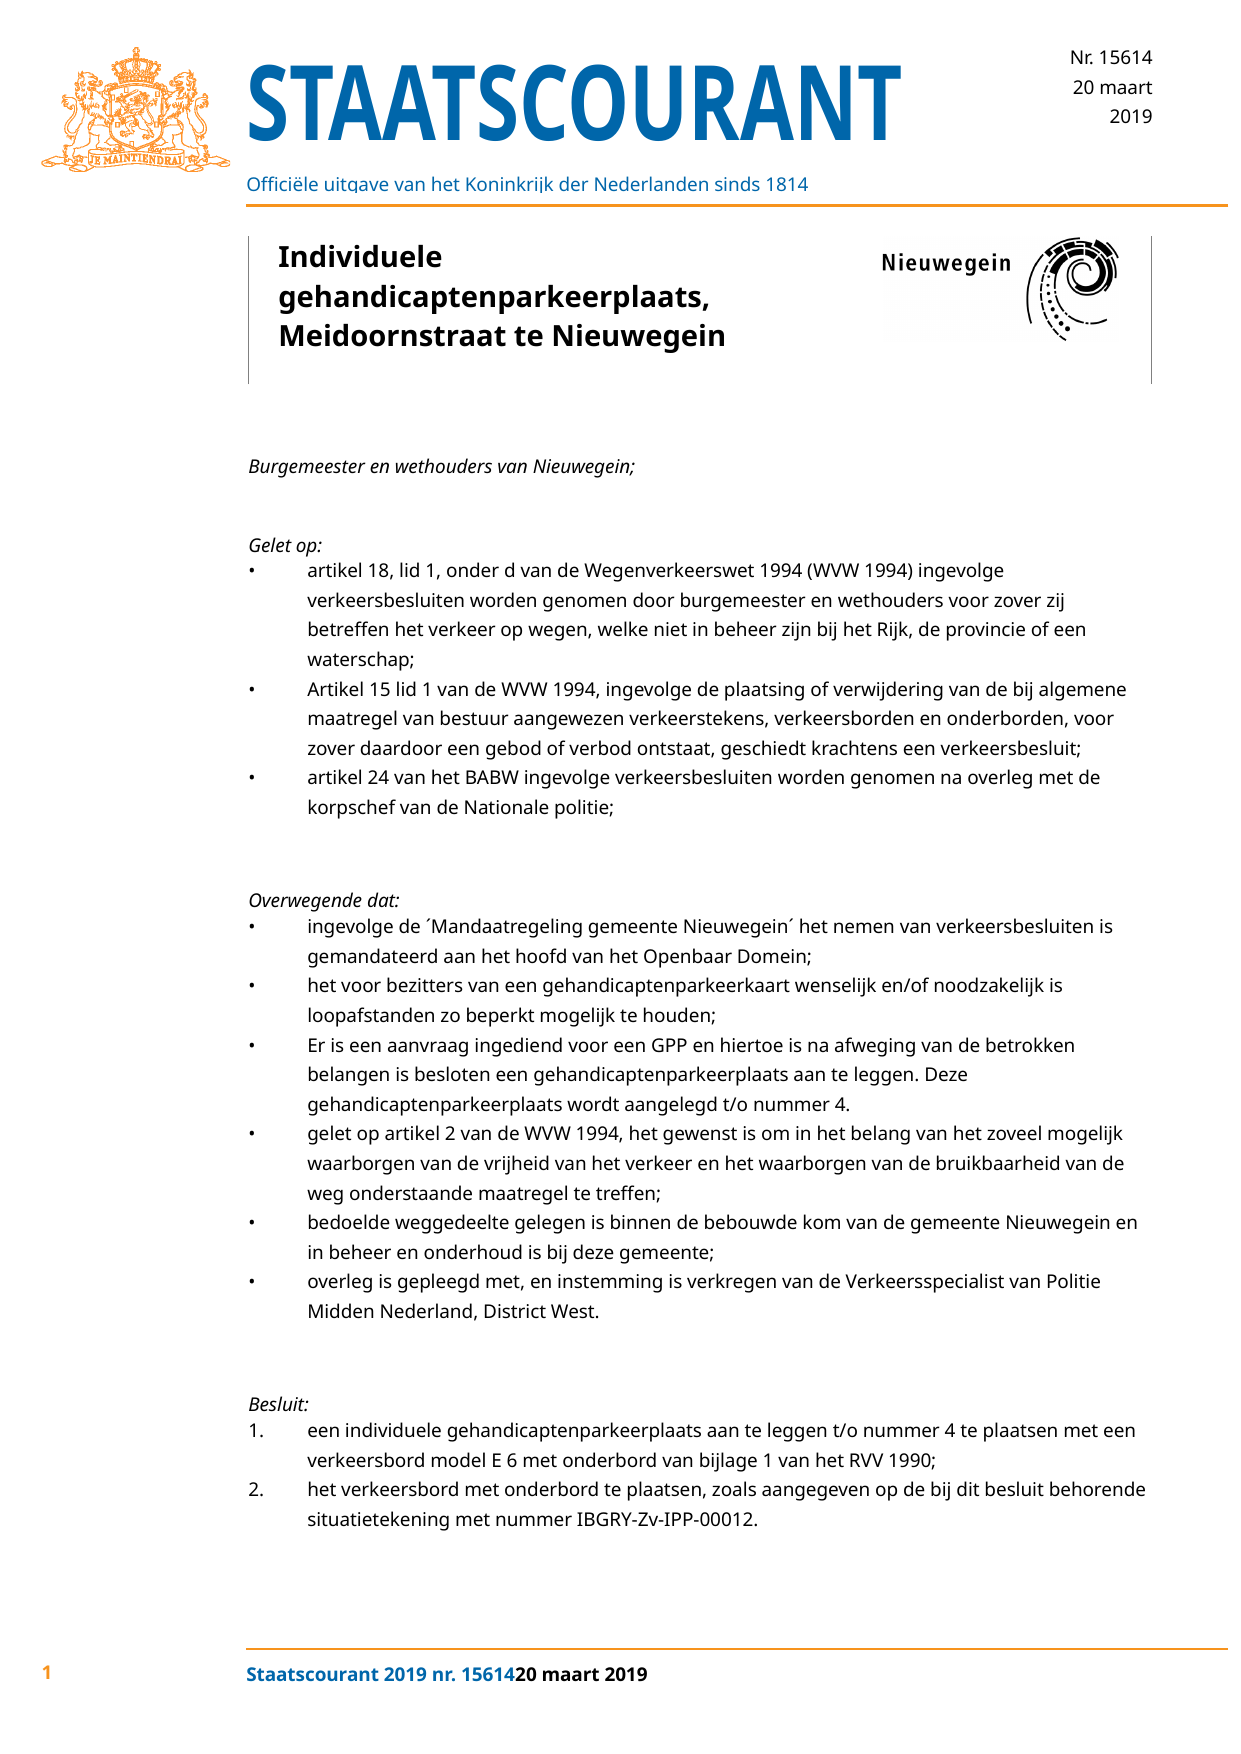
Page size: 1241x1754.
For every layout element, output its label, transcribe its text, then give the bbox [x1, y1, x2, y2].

list het voor bezitters van een gehandicaptenparkeerkaart wenselijk en/of noodzakelijk is loopafstanden zo beperkt mogelijk te houden; [248, 973, 1152, 1028]
table_header [850, 236, 1151, 384]
text Burgemeester en wethouders van Nieuwegein; [248, 453, 1152, 479]
list ingevolge de ´Mandaatregeling gemeente Nieuwegein´ het nemen van verkeersbesluiten is gemandateerd aan het hoofd van het Openbaar Domein; [248, 913, 1152, 969]
picture [882, 236, 1119, 342]
list bedoelde weggedeelte gelegen is binnen de bebouwde kom van de gemeente Nieuwegein en in beheer en onderhoud is bij deze gemeente; [248, 1209, 1152, 1264]
list overleg is gepleegd met, en instemming is verkregen van de Verkeersspecialist van Politie Midden Nederland, District West. [248, 1268, 1152, 1324]
list Artikel 15 lid 1 van de WVW 1994, ingevolge de plaatsing of verwijdering van de bij algemene maatregel van bestuur aangewezen verkeerstekens, verkeersborden en onderborden, voor zover daardoor een gebod of verbod ontstaat, geschiedt krachtens een verkeersbesluit; [248, 676, 1152, 761]
list artikel 18, lid 1, onder d van de Wegenverkeerswet 1994 (WVW 1994) ingevolge verkeersbesluiten worden genomen door burgemeester en wethouders voor zover zij betreffen het verkeer op wegen, welke niet in beheer zijn bij het Rijk, de provincie of een waterschap; [248, 557, 1152, 672]
list Er is een aanvraag ingediend voor een GPP en hiertoe is na afweging van de betrokken belangen is besloten een gehandicaptenparkeerplaats aan te leggen. Deze gehandicaptenparkeerplaats wordt aangelegd t/o nummer 4. [248, 1032, 1152, 1117]
list een individuele gehandicaptenparkeerplaats aan te leggen t/o nummer 4 te plaatsen met een verkeersbord model E 6 met onderbord van bijlage 1 van het RVV 1990; [248, 1417, 1152, 1473]
list gelet op artikel 2 van de WVW 1994, het gewenst is om in het belang van het zoveel mogelijk waarborgen van de vrijheid van het verkeer en het waarborgen van de bruikbaarheid van de weg onderstaande maatregel te treffen; [248, 1121, 1152, 1205]
table_header Individuele gehandicaptenparkeerplaats, Meidoornstraat te Nieuwegein [249, 236, 850, 384]
picture [41, 47, 231, 172]
list artikel 24 van het BABW ingevolge verkeersbesluiten worden genomen na overleg met de korpschef van de Nationale politie; [248, 764, 1152, 820]
text Overwegende dat: [248, 888, 1152, 913]
text Besluit: [248, 1392, 1152, 1417]
list het verkeersbord met onderbord te plaatsen, zoals aangegeven op de bij dit besluit behorende situatietekening met nummer IBGRY-Zv-IPP-00012. [248, 1476, 1152, 1532]
text Gelet op: [248, 532, 1152, 557]
